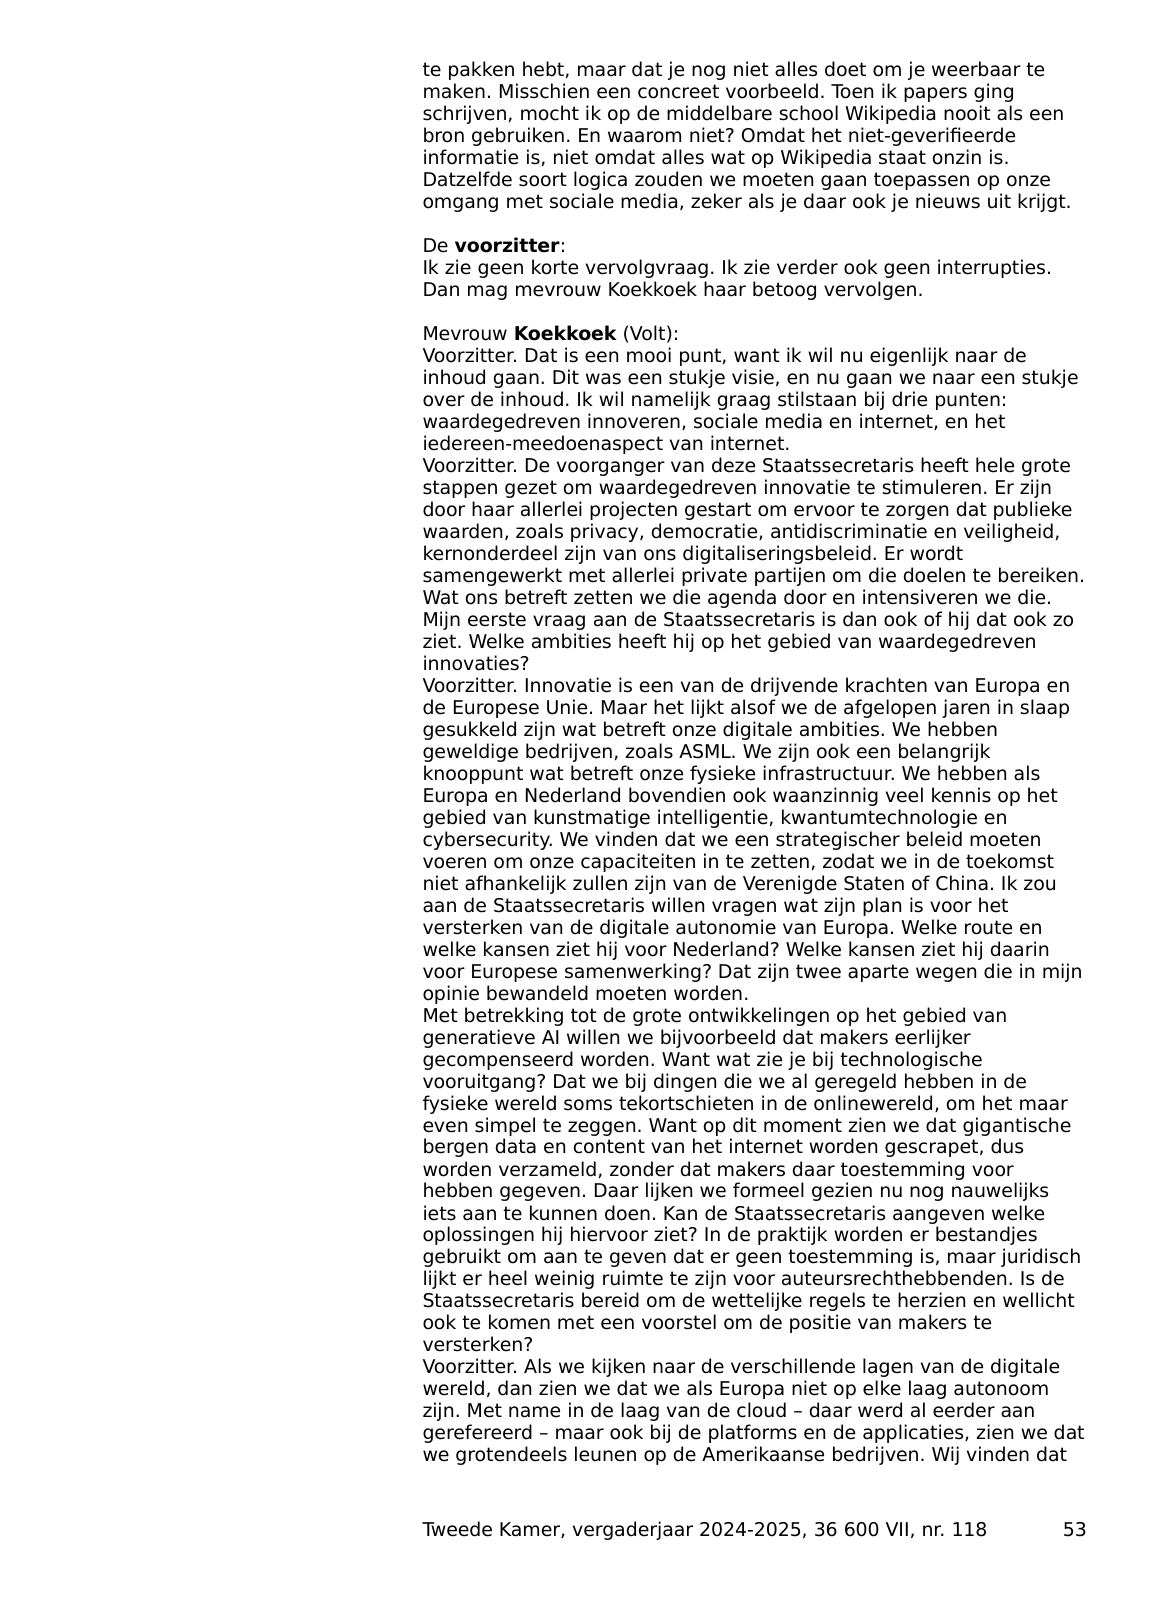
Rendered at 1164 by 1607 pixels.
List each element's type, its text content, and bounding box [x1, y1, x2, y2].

text Met betrekking tot de grote ontwikkelingen op het gebied van generatieve AI willen we bijvoorbeeld dat makers eerlijker gecompenseerd worden. Want wat zie je bij technologische vooruitgang? Dat we bij dingen die we al geregeld hebben in de fysieke wereld soms tekortschieten in de onlinewereld, om het maar even simpel te zeggen. Want op dit moment zien we dat gigantische bergen data en content van het internet worden gescrapet, dus worden verzameld, zonder dat makers daar toestemming voor hebben gegeven. Daar lijken we formeel gezien nu nog nauwelijks iets aan te kunnen doen. Kan de Staatssecretaris aangeven welke oplossingen hij hiervoor ziet? In de praktijk worden er bestandjes gebruikt om aan te geven dat er geen toestemming is, maar juridisch lijkt er heel weinig ruimte te zijn voor auteursrechthebbenden. Is de Staatssecretaris bereid om de wettelijke regels te herzien en wellicht ook te komen met een voorstel om de positie van makers te versterken? [422, 1004, 1087, 1356]
text Mevrouw Koekkoek (Volt): [422, 323, 1087, 345]
text Voorzitter. Als we kijken naar de verschillende lagen van de digitale wereld, dan zien we dat we als Europa niet op elke laag autonoom zijn. Met name in de laag van de cloud – daar werd al eerder aan gerefereerd – maar ook bij de platforms en de applicaties, zien we dat we grotendeels leunen op de Amerikaanse bedrijven. Wij vinden dat [422, 1356, 1087, 1466]
text Ik zie geen korte vervolgvraag. Ik zie verder ook geen interrupties. Dan mag mevrouw Koekkoek haar betoog vervolgen. [422, 257, 1087, 301]
text Voorzitter. De voorganger van deze Staatssecretaris heeft hele grote stappen gezet om waardegedreven innovatie te stimuleren. Er zijn door haar allerlei projecten gestart om ervoor te zorgen dat publieke waarden, zoals privacy, democratie, antidiscriminatie en veiligheid, kernonderdeel zijn van ons digitaliseringsbeleid. Er wordt samengewerkt met allerlei private partijen om die doelen te bereiken. Wat ons betreft zetten we die agenda door en intensiveren we die. Mijn eerste vraag aan de Staatssecretaris is dan ook of hij dat ook zo ziet. Welke ambities heeft hij op het gebied van waardegedreven innovaties? [422, 455, 1087, 675]
text te pakken hebt, maar dat je nog niet alles doet om je weerbaar te maken. Misschien een concreet voorbeeld. Toen ik papers ging schrijven, mocht ik op de middelbare school Wikipedia nooit als een bron gebruiken. En waarom niet? Omdat het niet-geverifieerde informatie is, niet omdat alles wat op Wikipedia staat onzin is. Datzelfde soort logica zouden we moeten gaan toepassen op onze omgang met sociale media, zeker als je daar ook je nieuws uit krijgt. [422, 59, 1087, 213]
text Voorzitter. Innovatie is een van de drijvende krachten van Europa en de Europese Unie. Maar het lijkt alsof we de afgelopen jaren in slaap gesukkeld zijn wat betreft onze digitale ambities. We hebben geweldige bedrijven, zoals ASML. We zijn ook een belangrijk knooppunt wat betreft onze fysieke infrastructuur. We hebben als Europa en Nederland bovendien ook waanzinnig veel kennis op het gebied van kunstmatige intelligentie, kwantumtechnologie en cybersecurity. We vinden dat we een strategischer beleid moeten voeren om onze capaciteiten in te zetten, zodat we in de toekomst niet afhankelijk zullen zijn van de Verenigde Staten of China. Ik zou aan de Staatssecretaris willen vragen wat zijn plan is voor het versterken van de digitale autonomie van Europa. Welke route en welke kansen ziet hij voor Nederland? Welke kansen ziet hij daarin voor Europese samenwerking? Dat zijn twee aparte wegen die in mijn opinie bewandeld moeten worden. [422, 675, 1087, 1004]
text De voorzitter: [422, 235, 1087, 257]
text Voorzitter. Dat is een mooi punt, want ik wil nu eigenlijk naar de inhoud gaan. Dit was een stukje visie, en nu gaan we naar een stukje over de inhoud. Ik wil namelijk graag stilstaan bij drie punten: waardegedreven innoveren, sociale media en internet, en het iedereen-meedoenaspect van internet. [422, 345, 1087, 455]
